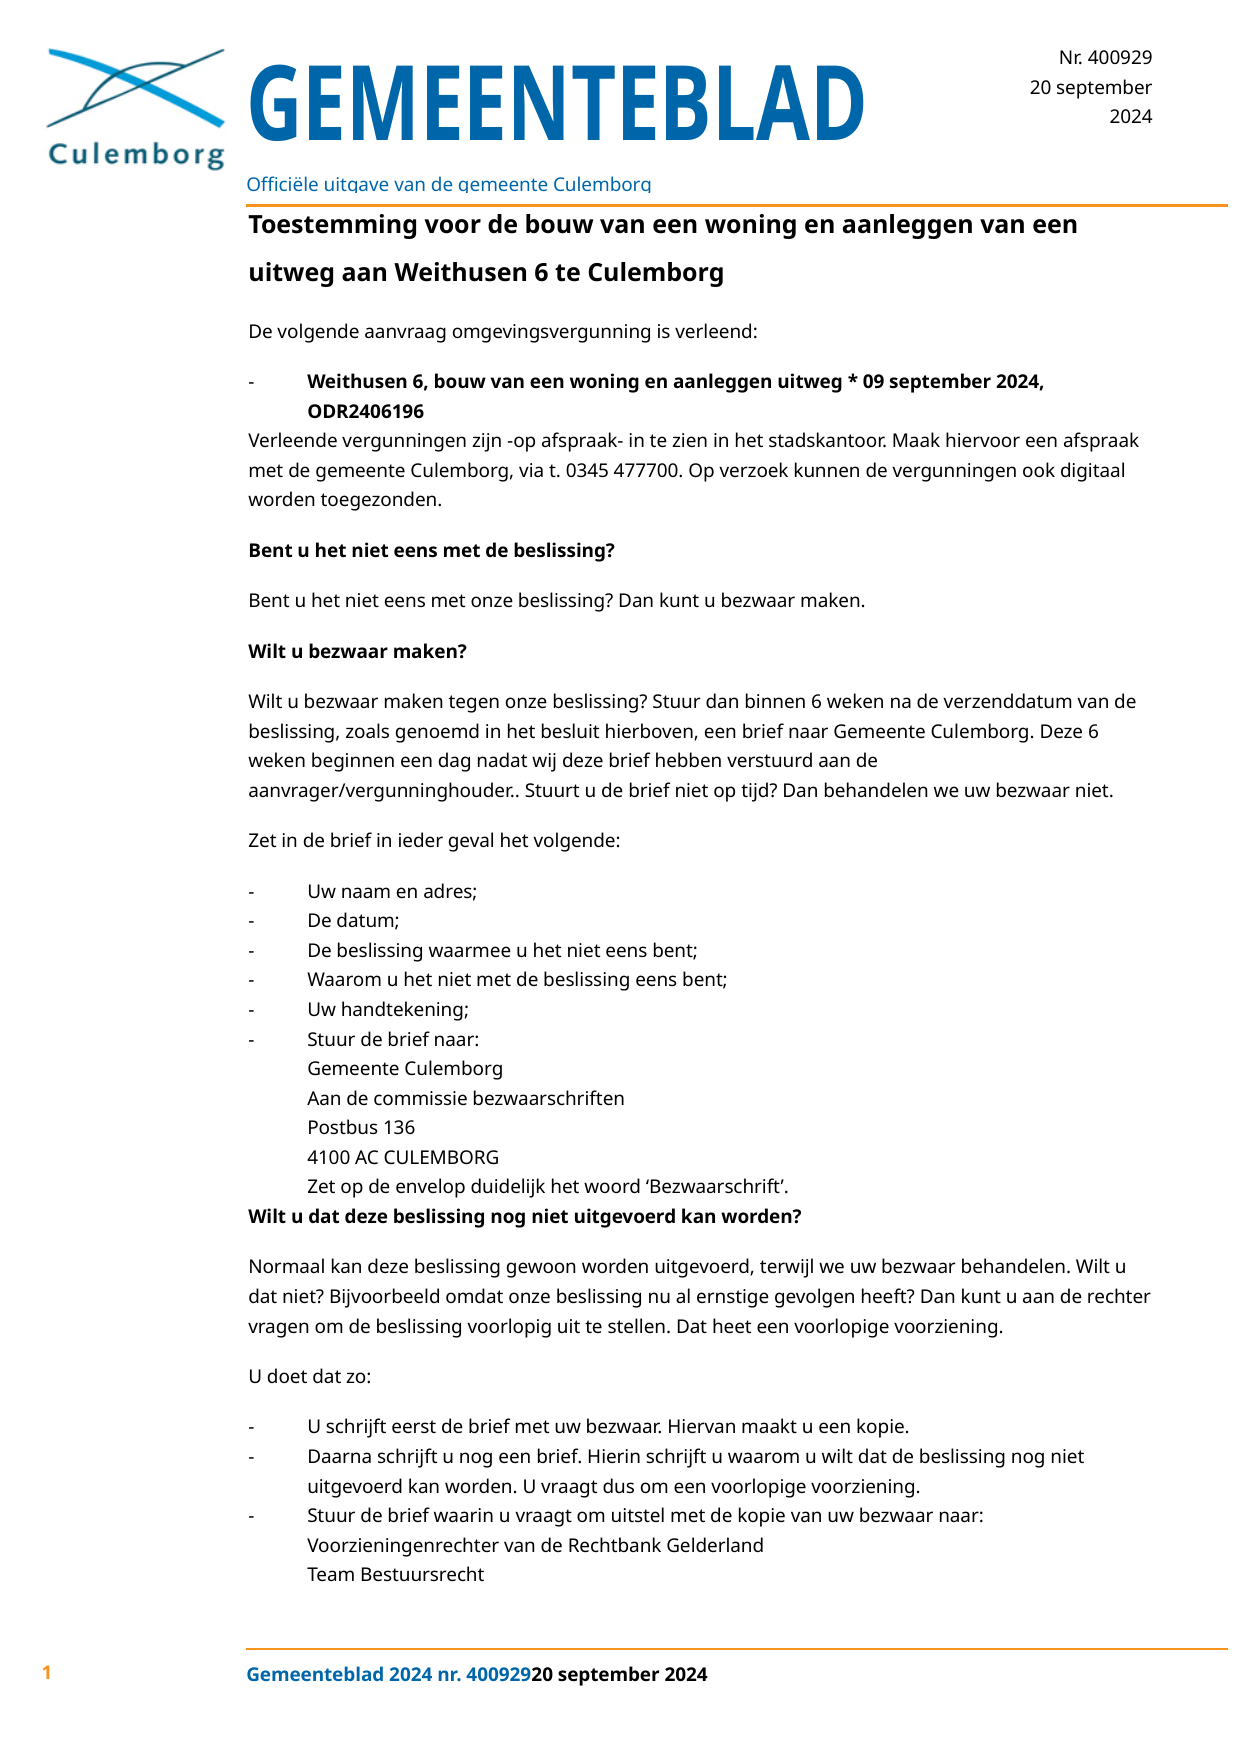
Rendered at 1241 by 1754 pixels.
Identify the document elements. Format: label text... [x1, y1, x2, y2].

list Gemeente Culemborg [248, 1055, 1152, 1081]
text Bent u het niet eens met de beslissing? [248, 537, 1152, 563]
list Zet op de envelop duidelijk het woord ‘Bezwaarschrift’. [248, 1174, 1152, 1199]
list Stuur de brief naar: [248, 1026, 1152, 1052]
list Daarna schrijft u nog een brief. Hierin schrijft u waarom u wilt dat de beslissing nog niet uitgevoerd kan worden. U vraagt dus om een voorlopige voorziening. [248, 1443, 1152, 1499]
list Postbus 136 [248, 1114, 1152, 1140]
text Wilt u dat deze beslissing nog niet uitgevoerd kan worden? [248, 1203, 1152, 1229]
list Stuur de brief waarin u vraagt om uitstel met de kopie van uw bezwaar naar: [248, 1502, 1152, 1528]
list Waarom u het niet met de beslissing eens bent; [248, 967, 1152, 992]
list U schrijft eerst de brief met uw bezwaar. Hiervan maakt u een kopie. [248, 1414, 1152, 1439]
list Aan de commissie bezwaarschriften [248, 1085, 1152, 1111]
list Team Bestuursrecht [248, 1562, 1152, 1587]
text De volgende aanvraag omgevingsvergunning is verleend: [248, 318, 1152, 344]
text Zet in de brief in ieder geval het volgende: [248, 827, 1152, 853]
text Toestemming voor de bouw van een woning en aanleggen van een uitweg aan Weithusen 6 te Culemborg [248, 207, 1152, 288]
text Wilt u bezwaar maken tegen onze beslissing? Stuur dan binnen 6 weken na de verzenddatum van de beslissing, zoals genoemd in het besluit hierboven, een brief naar Gemeente Culemborg. Deze 6 weken beginnen een dag nadat wij deze brief hebben verstuurd aan de aanvrager/vergunninghouder.. Stuurt u de brief niet op tijd? Dan behandelen we uw bezwaar niet. [248, 688, 1152, 803]
list Weithusen 6, bouw van een woning en aanleggen uitweg * 09 september 2024, ODR2406196 [248, 368, 1152, 424]
list Uw handtekening; [248, 996, 1152, 1022]
text Bent u het niet eens met onze beslissing? Dan kunt u bezwaar maken. [248, 587, 1152, 613]
text Wilt u bezwaar maken? [248, 638, 1152, 664]
text Normaal kan deze beslissing gewoon worden uitgevoerd, terwijl we uw bezwaar behandelen. Wilt u dat niet? Bijvoorbeeld omdat onze beslissing nu al ernstige gevolgen heeft? Dan kunt u aan de rechter vragen om de beslissing voorlopig uit te stellen. Dat heet een voorlopige voorziening. [248, 1254, 1152, 1339]
list De datum; [248, 907, 1152, 933]
list De beslissing waarmee u het niet eens bent; [248, 937, 1152, 963]
list Voorzieningenrechter van de Rechtbank Gelderland [248, 1532, 1152, 1558]
text U doet dat zo: [248, 1363, 1152, 1389]
picture [41, 47, 231, 172]
text Verleende vergunningen zijn -op afspraak- in te zien in het stadskantoor. Maak hiervoor een afspraak met de gemeente Culemborg, via t. 0345 477700. Op verzoek kunnen de vergunningen ook digitaal worden toegezonden. [248, 427, 1152, 512]
list Uw naam en adres; [248, 878, 1152, 904]
list 4100 AC CULEMBORG [248, 1144, 1152, 1170]
